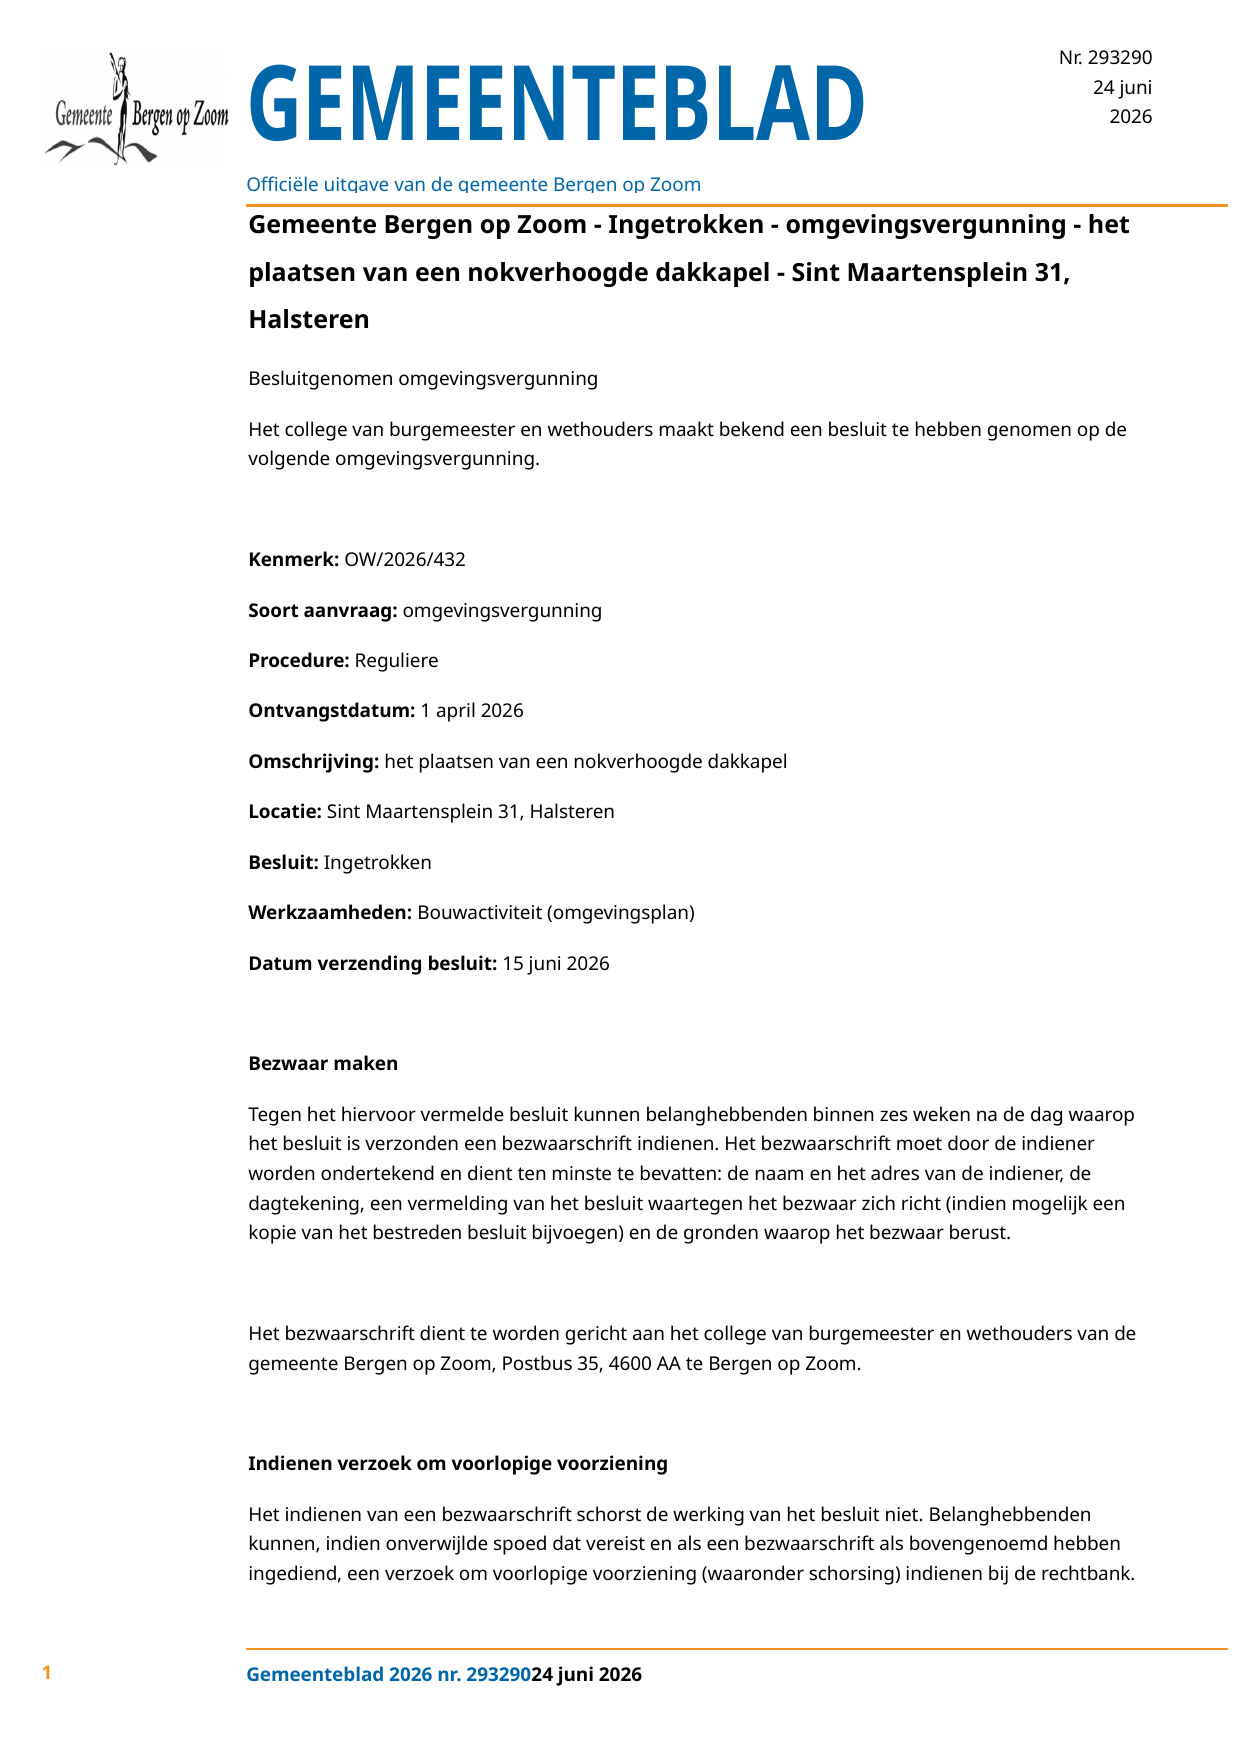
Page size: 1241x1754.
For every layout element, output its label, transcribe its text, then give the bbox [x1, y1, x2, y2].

text Besluitgenomen omgevingsvergunning [248, 366, 1152, 391]
text Soort aanvraag: omgevingsvergunning [248, 597, 1152, 622]
text Indienen verzoek om voorlopige voorziening [248, 1451, 1152, 1476]
text Datum verzending besluit: 15 juni 2026 [248, 950, 1152, 975]
text Tegen het hiervoor vermelde besluit kunnen belanghebbenden binnen zes weken na de dag waarop het besluit is verzonden een bezwaarschrift indienen. Het bezwaarschrift moet door de indiener worden ondertekend en dient ten minste te bevatten: de naam en het adres van de indiener, de dagtekening, een vermelding van het besluit waartegen het bezwaar zich richt (indien mogelijk een kopie van het bestreden besluit bijvoegen) en de gronden waarop het bezwaar berust. [248, 1101, 1152, 1245]
picture [41, 47, 231, 172]
text Omschrijving: het plaatsen van een nokverhoogde dakkapel [248, 748, 1152, 774]
text Kenmerk: OW/2026/432 [248, 546, 1152, 572]
text Bezwaar maken [248, 1051, 1152, 1076]
text Besluit: Ingetrokken [248, 849, 1152, 874]
text Het indienen van een bezwaarschrift schorst de werking van het besluit niet. Belanghebbenden kunnen, indien onverwijlde spoed dat vereist en als een bezwaarschrift als bovengenoemd hebben ingediend, een verzoek om voorlopige voorziening (waaronder schorsing) indienen bij de rechtbank. [248, 1501, 1152, 1586]
text Ontvangstdatum: 1 april 2026 [248, 698, 1152, 723]
text Het bezwaarschrift dient te worden gericht aan het college van burgemeester en wethouders van de gemeente Bergen op Zoom, Postbus 35, 4600 AA te Bergen op Zoom. [248, 1320, 1152, 1375]
text Gemeente Bergen op Zoom - Ingetrokken - omgevingsvergunning - het plaatsen van een nokverhoogde dakkapel - Sint Maartensplein 31, Halsteren [248, 207, 1152, 336]
text Procedure: Reguliere [248, 647, 1152, 673]
text Locatie: Sint Maartensplein 31, Halsteren [248, 798, 1152, 824]
text Werkzaamheden: Bouwactiviteit (omgevingsplan) [248, 899, 1152, 925]
text Het college van burgemeester en wethouders maakt bekend een besluit te hebben genomen op de volgende omgevingsvergunning. [248, 416, 1152, 471]
